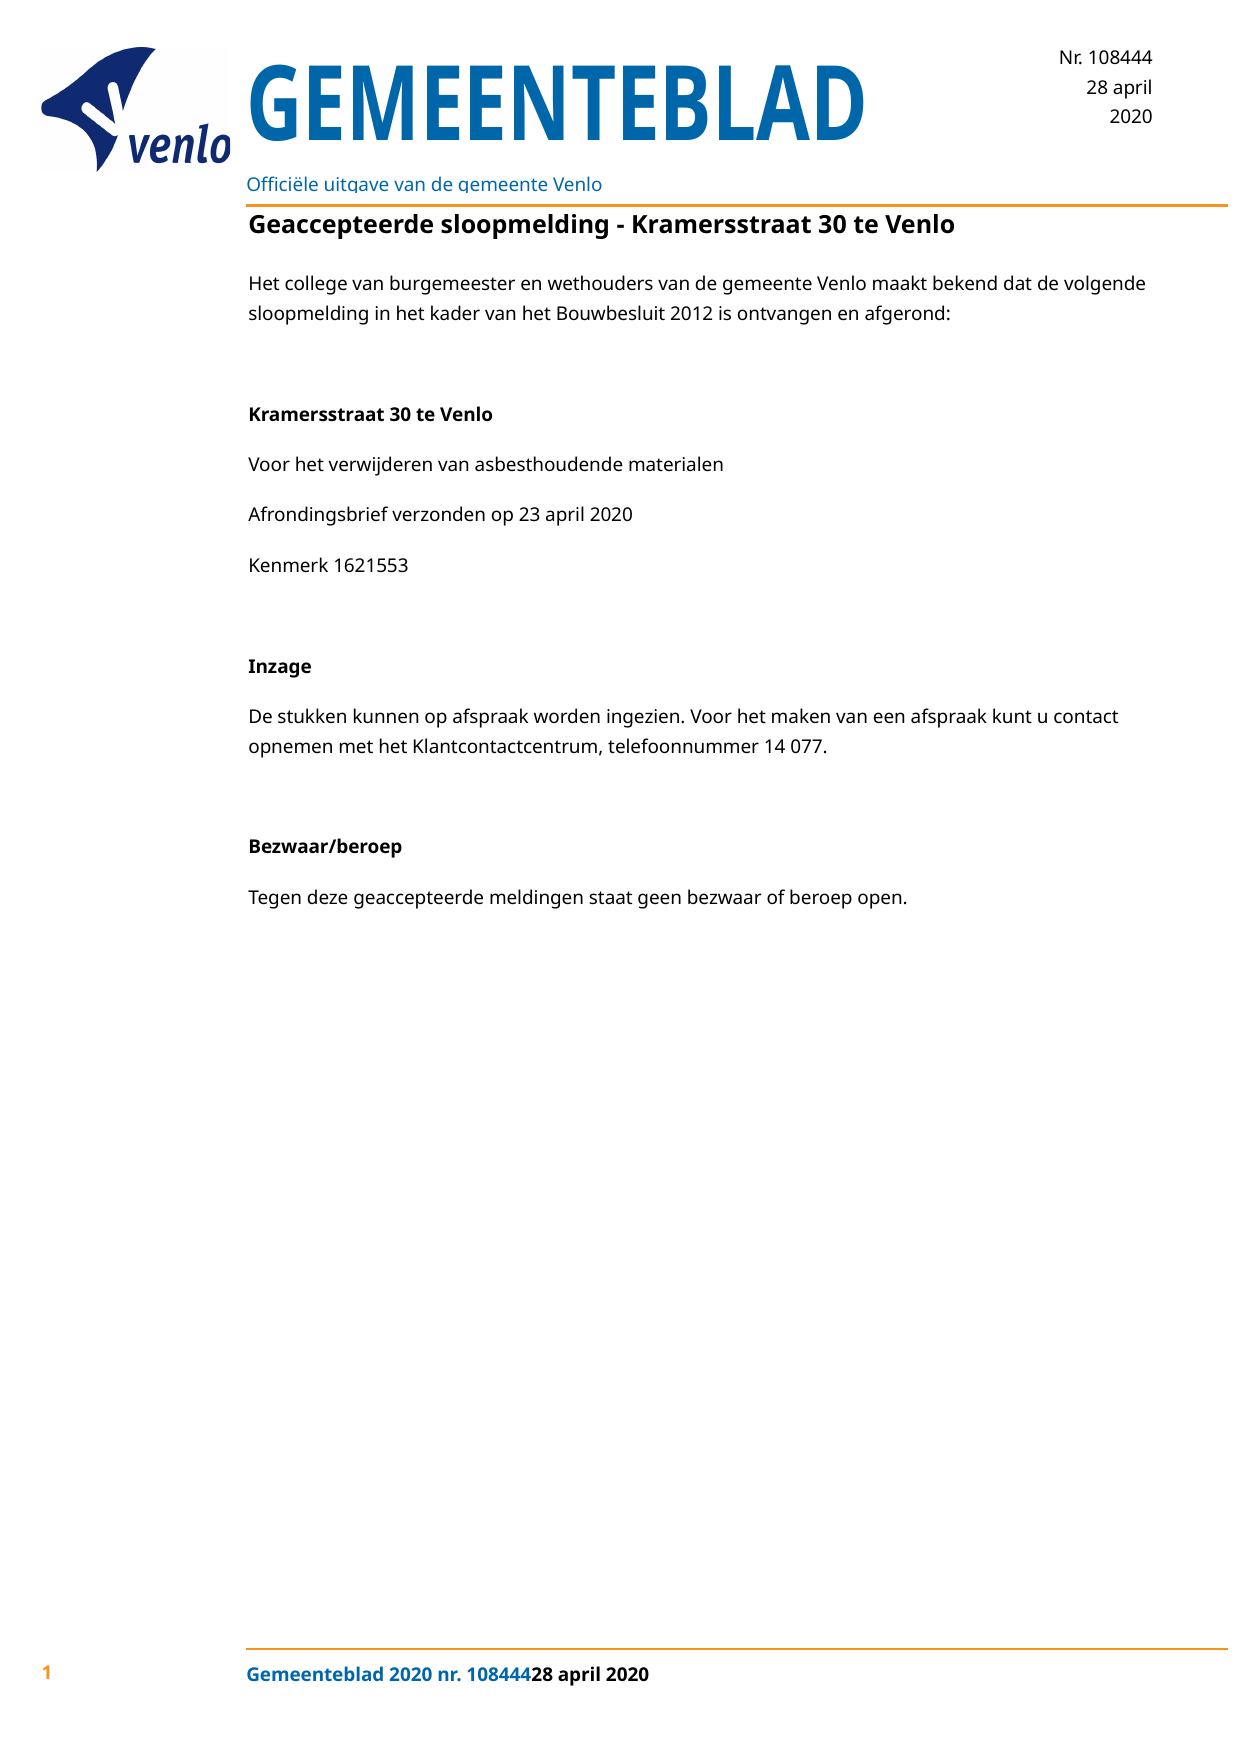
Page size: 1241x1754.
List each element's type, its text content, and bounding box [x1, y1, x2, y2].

text Inzage [248, 653, 1152, 678]
text Afrondingsbrief verzonden op 23 april 2020 [248, 502, 1152, 527]
text Geaccepteerde sloopmelding - Kramersstraat 30 te Venlo [248, 207, 1152, 241]
text Bezwaar/beroep [248, 834, 1152, 859]
text Kramersstraat 30 te Venlo [248, 401, 1152, 426]
text Kenmerk 1621553 [248, 552, 1152, 578]
text Voor het verwijderen van asbesthoudende materialen [248, 451, 1152, 477]
picture [41, 47, 231, 172]
text De stukken kunnen op afspraak worden ingezien. Voor het maken van een afspraak kunt u contact opnemen met het Klantcontactcentrum, telefoonnummer 14 077. [248, 703, 1152, 758]
text Het college van burgemeester en wethouders van de gemeente Venlo maakt bekend dat de volgende sloopmelding in het kader van het Bouwbesluit 2012 is ontvangen en afgerond: [248, 270, 1152, 326]
text Tegen deze geaccepteerde meldingen staat geen bezwaar of beroep open. [248, 884, 1152, 910]
